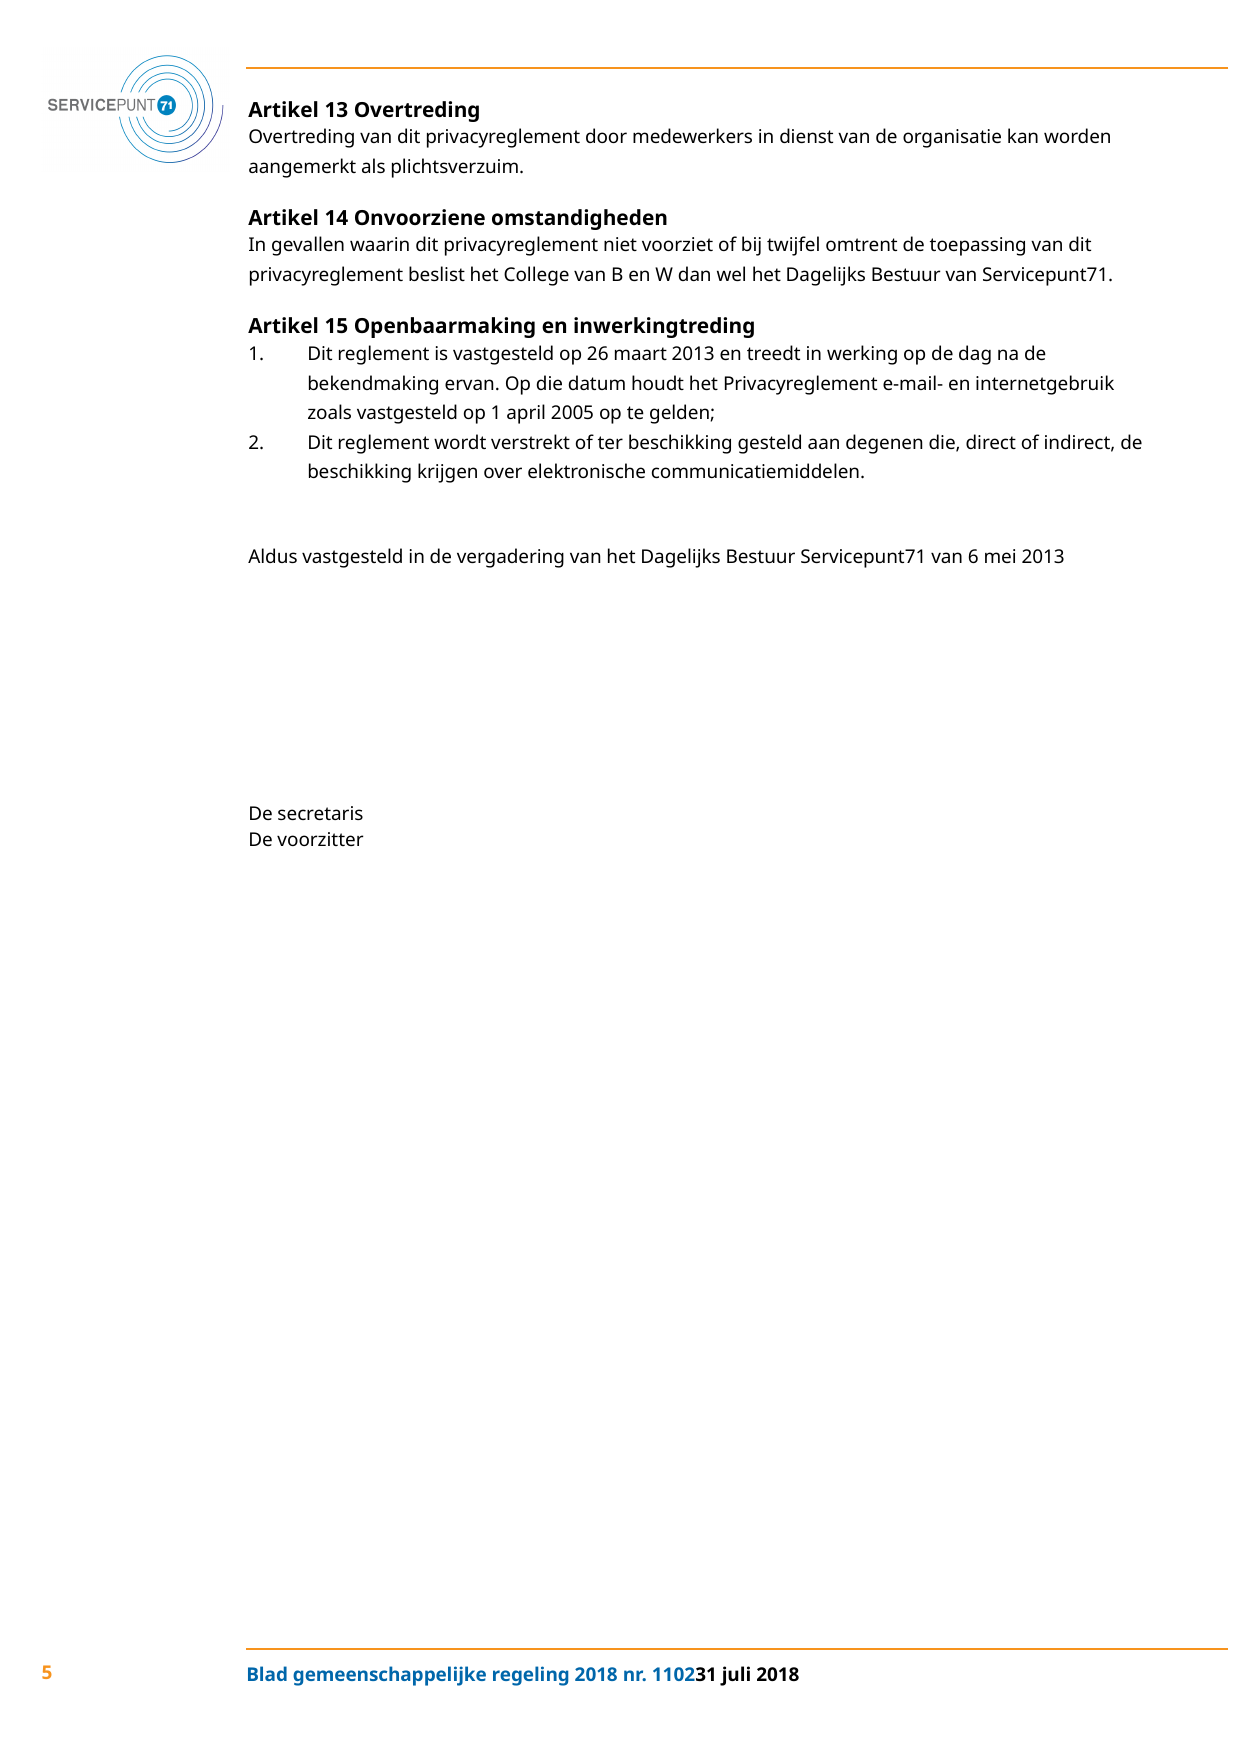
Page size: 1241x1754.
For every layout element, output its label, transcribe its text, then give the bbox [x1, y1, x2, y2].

text De voorzitter [248, 826, 1152, 852]
text Overtreding van dit privacyreglement door medewerkers in dienst van de organisatie kan worden aangemerkt als plichtsverzuim. [248, 123, 1152, 178]
text Artikel 15 Openbaarmaking en inwerkingtreding [248, 312, 1152, 340]
list Dit reglement wordt verstrekt of ter beschikking gesteld aan degenen die, direct of indirect, de beschikking krijgen over elektronische communicatiemiddelen. [248, 429, 1152, 484]
picture [41, 47, 231, 172]
text Artikel 13 Overtreding [248, 95, 1152, 123]
text Aldus vastgesteld in de vergadering van het Dagelijks Bestuur Servicepunt71 van 6 mei 2013 [248, 543, 1152, 569]
text Artikel 14 Onvoorziene omstandigheden [248, 203, 1152, 232]
text In gevallen waarin dit privacyreglement niet voorziet of bij twijfel omtrent de toepassing van dit privacyreglement beslist het College van B en W dan wel het Dagelijks Bestuur van Servicepunt71. [248, 232, 1152, 287]
text De secretaris [248, 801, 1152, 826]
list Dit reglement is vastgesteld op 26 maart 2013 en treedt in werking op de dag na de bekendmaking ervan. Op die datum houdt het Privacyreglement e-mail- en internetgebruik zoals vastgesteld op 1 april 2005 op te gelden; [248, 340, 1152, 425]
